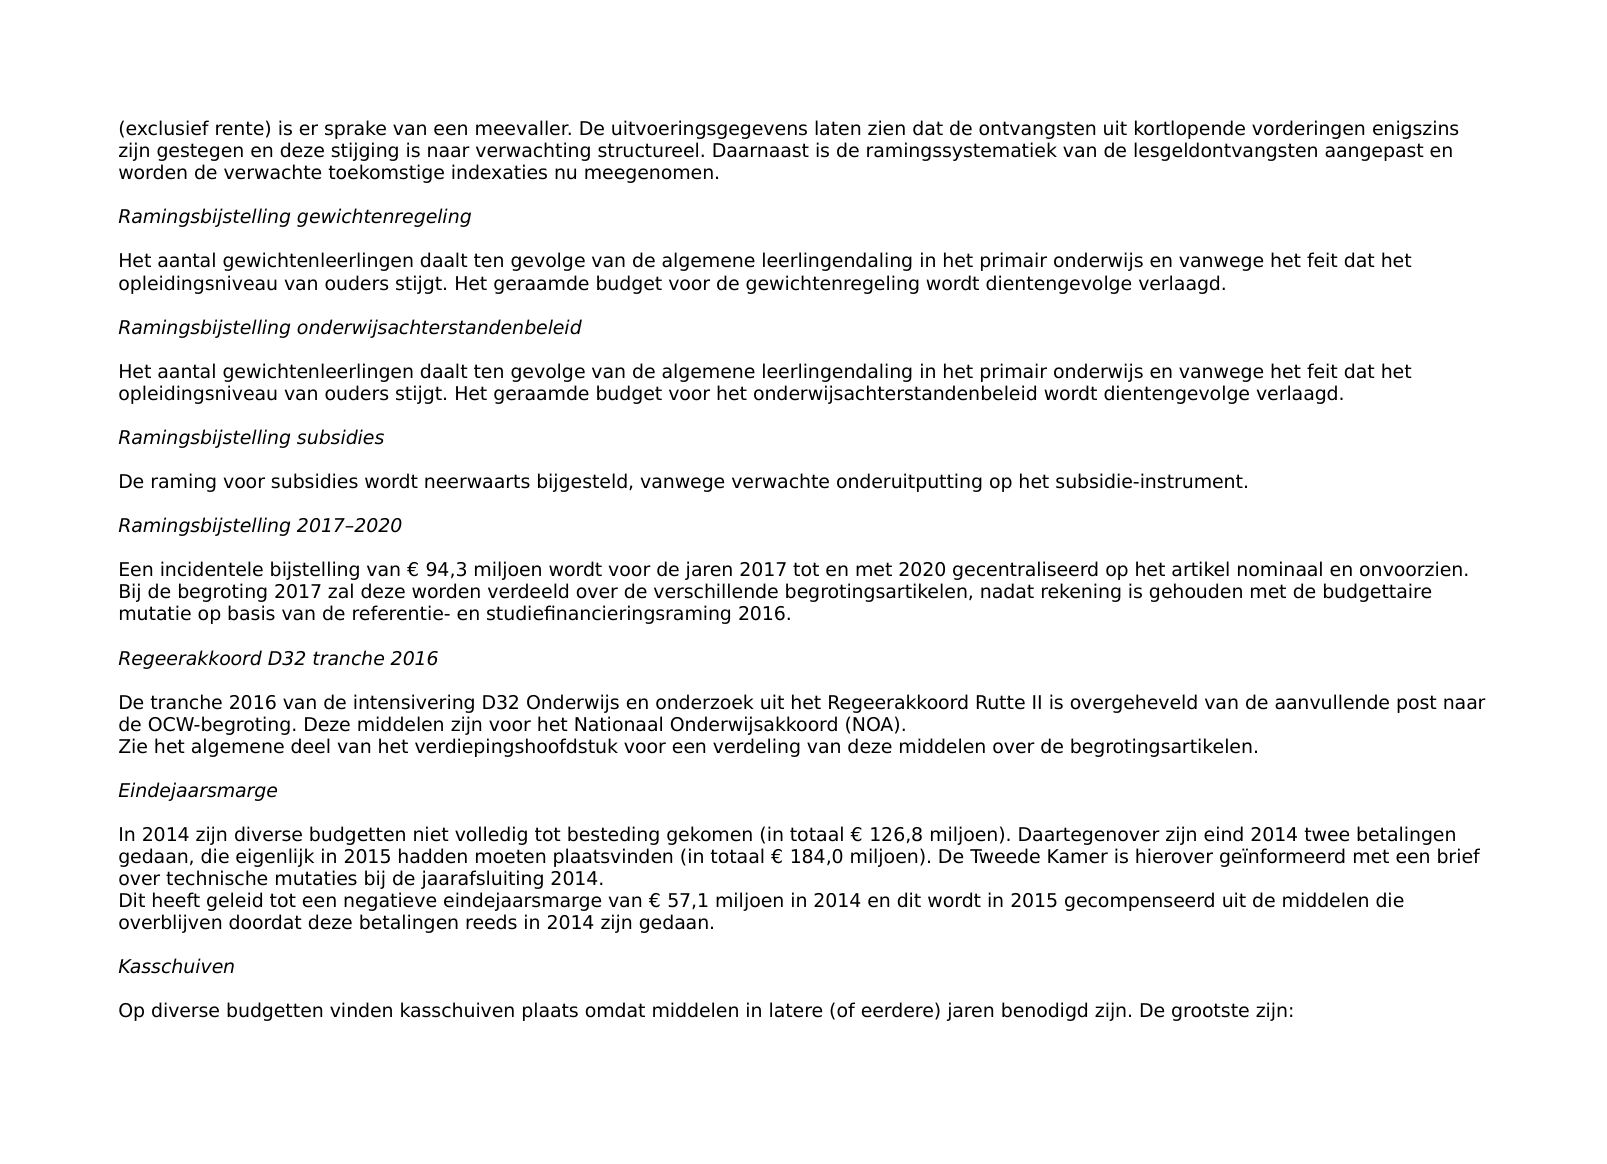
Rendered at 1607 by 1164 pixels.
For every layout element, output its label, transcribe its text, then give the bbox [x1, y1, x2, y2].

text De raming voor subsidies wordt neerwaarts bijgesteld, vanwege verwachte onderuitputting op het subsidie-instrument. [118, 471, 1488, 493]
text Het aantal gewichtenleerlingen daalt ten gevolge van de algemene leerlingendaling in het primair onderwijs en vanwege het feit dat het opleidingsniveau van ouders stijgt. Het geraamde budget voor het onderwijsachterstandenbeleid wordt dientengevolge verlaagd. [118, 361, 1488, 405]
subtitle Regeerakkoord D32 tranche 2016 [118, 647, 1488, 669]
subtitle Ramingsbijstelling subsidies [118, 427, 1488, 449]
text Op diverse budgetten vinden kasschuiven plaats omdat middelen in latere (of eerdere) jaren benodigd zijn. De grootste zijn: [118, 1000, 1488, 1022]
subtitle Ramingsbijstelling gewichtenregeling [118, 206, 1488, 228]
text De tranche 2016 van de intensivering D32 Onderwijs en onderzoek uit het Regeerakkoord Rutte II is overgeheveld van de aanvullende post naar de OCW-begroting. Deze middelen zijn voor het Nationaal Onderwijsakkoord (NOA). [118, 692, 1488, 736]
text Het aantal gewichtenleerlingen daalt ten gevolge van de algemene leerlingendaling in het primair onderwijs en vanwege het feit dat het opleidingsniveau van ouders stijgt. Het geraamde budget voor de gewichtenregeling wordt dientengevolge verlaagd. [118, 250, 1488, 294]
text (exclusief rente) is er sprake van een meevaller. De uitvoeringsgegevens laten zien dat de ontvangsten uit kortlopende vorderingen enigszins zijn gestegen en deze stijging is naar verwachting structureel. Daarnaast is de ramingssystematiek van de lesgeldontvangsten aangepast en worden de verwachte toekomstige indexaties nu meegenomen. [118, 118, 1488, 184]
text Dit heeft geleid tot een negatieve eindejaarsmarge van € 57,1 miljoen in 2014 en dit wordt in 2015 gecompenseerd uit de middelen die overblijven doordat deze betalingen reeds in 2014 zijn gedaan. [118, 890, 1488, 934]
subtitle Ramingsbijstelling 2017–2020 [118, 515, 1488, 537]
text Zie het algemene deel van het verdiepingshoofdstuk voor een verdeling van deze middelen over de begrotingsartikelen. [118, 736, 1488, 758]
text Een incidentele bijstelling van € 94,3 miljoen wordt voor de jaren 2017 tot en met 2020 gecentraliseerd op het artikel nominaal en onvoorzien. Bij de begroting 2017 zal deze worden verdeeld over de verschillende begrotingsartikelen, nadat rekening is gehouden met de budgettaire mutatie op basis van de referentie- en studiefinancieringsraming 2016. [118, 559, 1488, 625]
text In 2014 zijn diverse budgetten niet volledig tot besteding gekomen (in totaal € 126,8 miljoen). Daartegenover zijn eind 2014 twee betalingen gedaan, die eigenlijk in 2015 hadden moeten plaatsvinden (in totaal € 184,0 miljoen). De Tweede Kamer is hierover geïnformeerd met een brief over technische mutaties bij de jaarafsluiting 2014. [118, 824, 1488, 890]
subtitle Kasschuiven [118, 956, 1488, 978]
subtitle Eindejaarsmarge [118, 780, 1488, 802]
subtitle Ramingsbijstelling onderwijsachterstandenbeleid [118, 317, 1488, 338]
